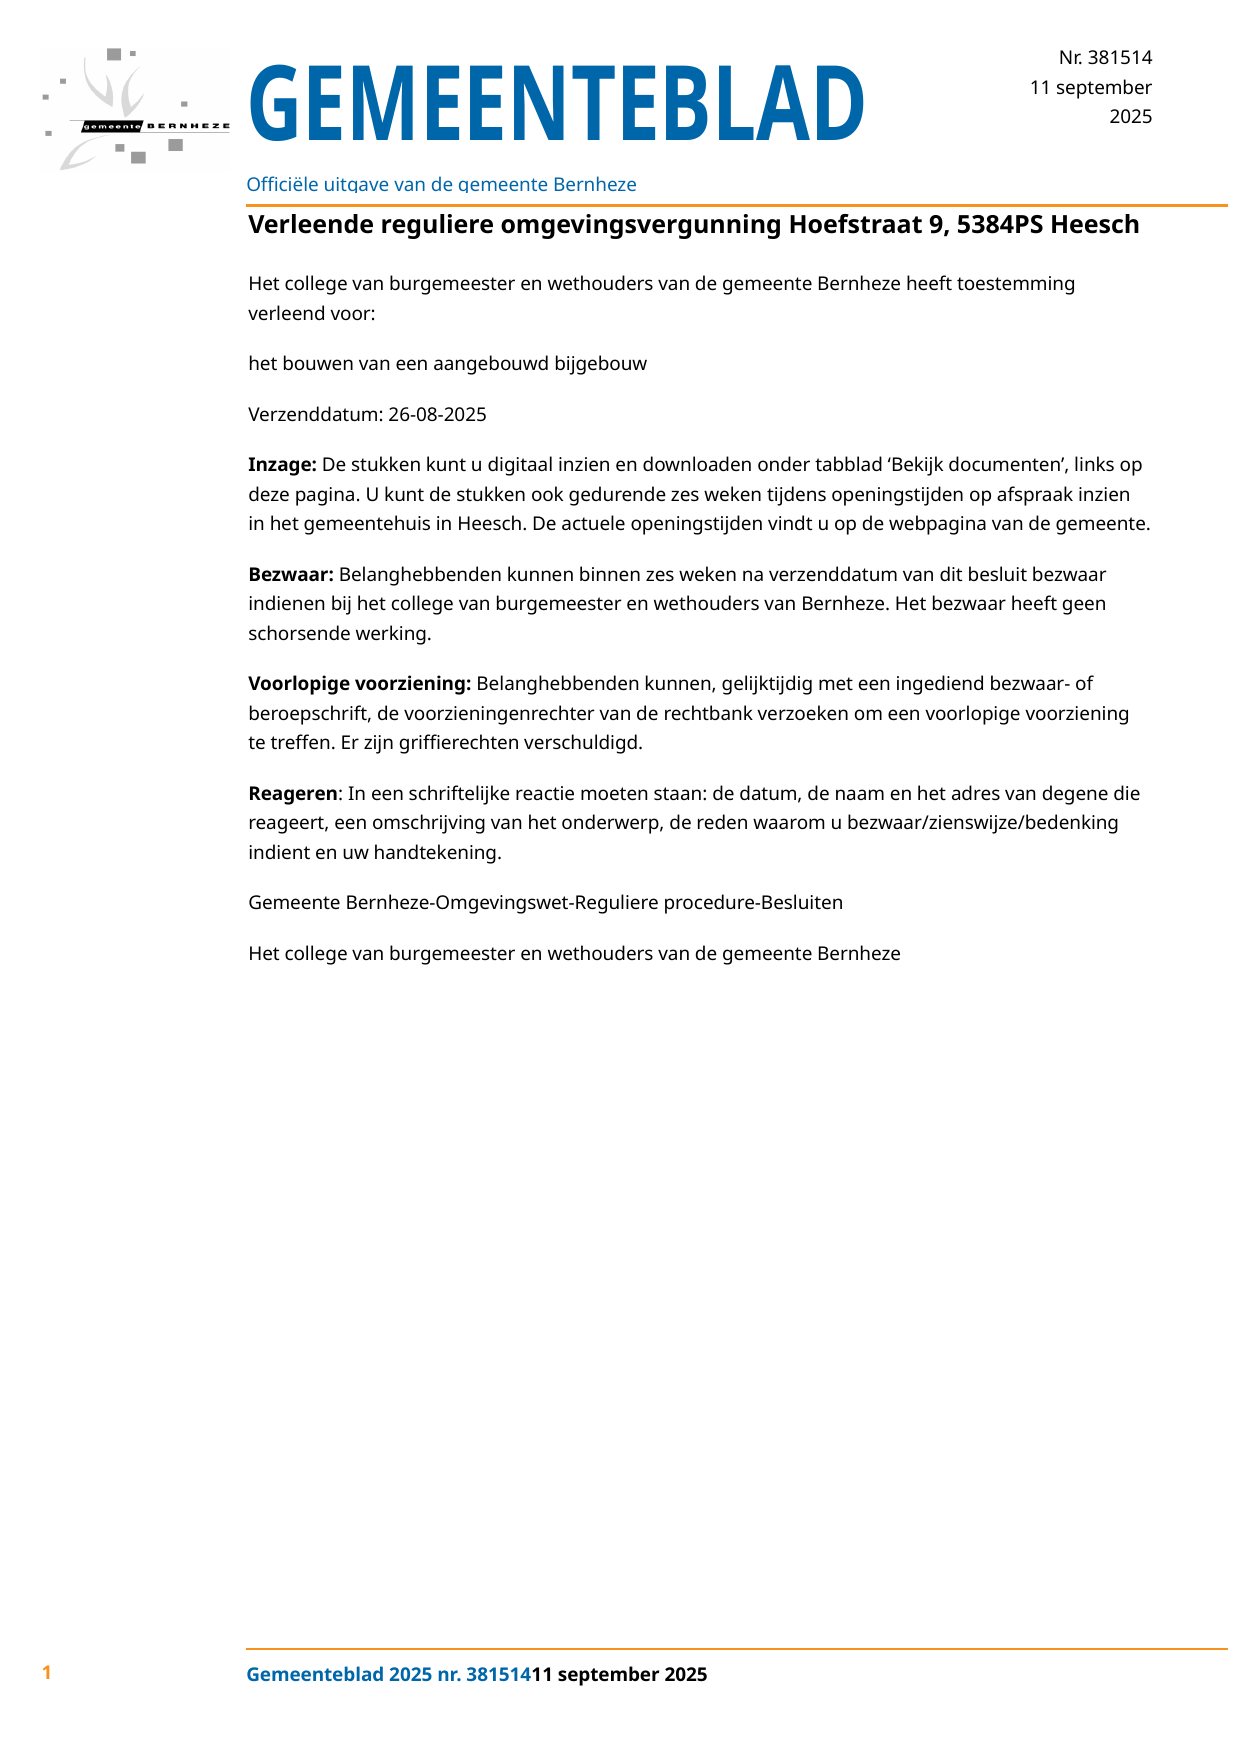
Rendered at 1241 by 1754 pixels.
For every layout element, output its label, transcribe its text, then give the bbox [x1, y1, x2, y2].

text Verleende reguliere omgevingsvergunning Hoefstraat 9, 5384PS Heesch [248, 207, 1152, 241]
text Het college van burgemeester en wethouders van de gemeente Bernheze [248, 940, 1152, 966]
picture [41, 47, 231, 172]
text Verzenddatum: 26-08-2025 [248, 401, 1152, 426]
text Bezwaar: Belanghebbenden kunnen binnen zes weken na verzenddatum van dit besluit bezwaar indienen bij het college van burgemeester en wethouders van Bernheze. Het bezwaar heeft geen schorsende werking. [248, 561, 1152, 646]
text Inzage: De stukken kunt u digitaal inzien en downloaden onder tabblad ‘Bekijk documenten’, links op deze pagina. U kunt de stukken ook gedurende zes weken tijdens openingstijden op afspraak inzien in het gemeentehuis in Heesch. De actuele openingstijden vindt u op de webpagina van de gemeente. [248, 451, 1152, 536]
text het bouwen van een aangebouwd bijgebouw [248, 350, 1152, 376]
text Reageren: In een schriftelijke reactie moeten staan: de datum, de naam en het adres van degene die reageert, een omschrijving van het onderwerp, de reden waarom u bezwaar/zienswijze/bedenking indient en uw handtekening. [248, 780, 1152, 865]
text Voorlopige voorziening: Belanghebbenden kunnen, gelijktijdig met een ingediend bezwaar- of beroepschrift, de voorzieningenrechter van de rechtbank verzoeken om een voorlopige voorziening te treffen. Er zijn griffierechten verschuldigd. [248, 670, 1152, 755]
text Gemeente Bernheze-Omgevingswet-Reguliere procedure-Besluiten [248, 889, 1152, 915]
text Het college van burgemeester en wethouders van de gemeente Bernheze heeft toestemming verleend voor: [248, 270, 1152, 326]
